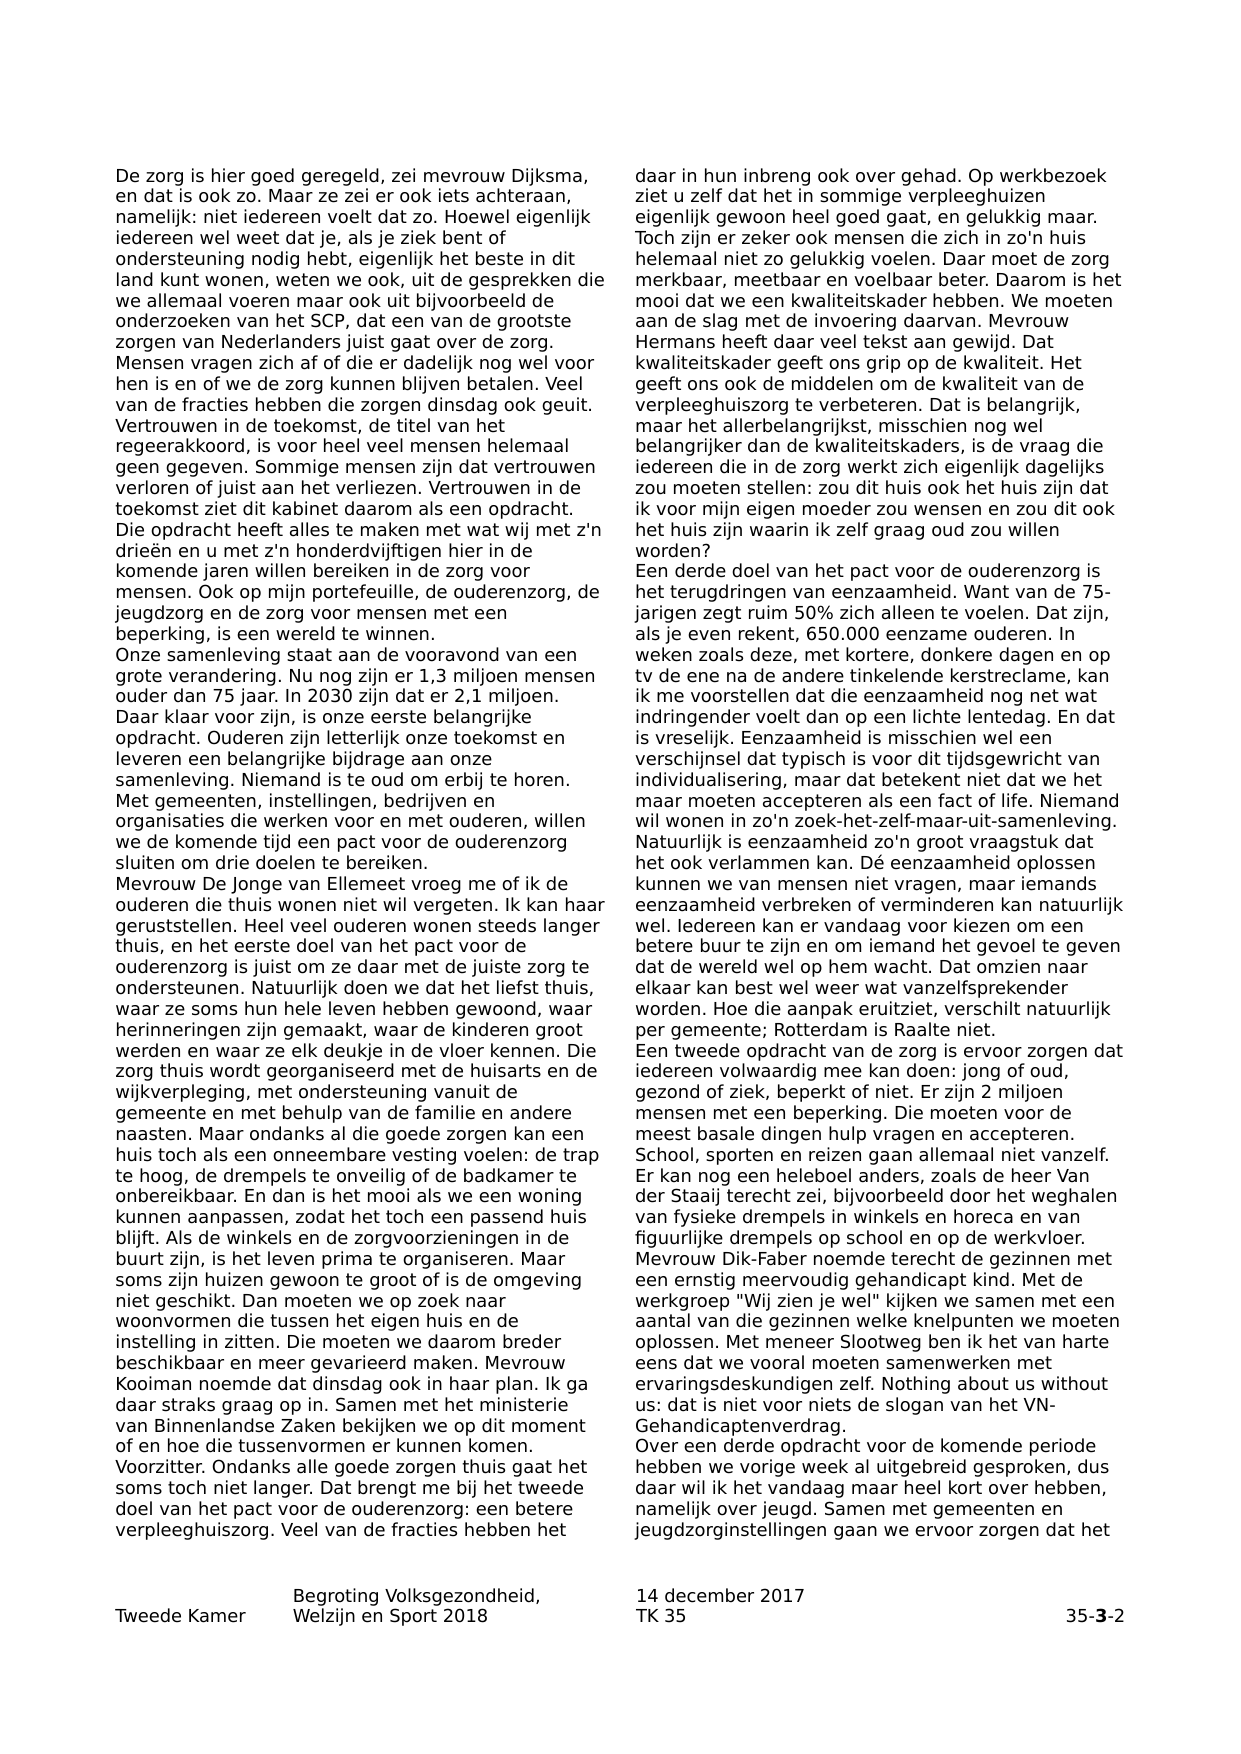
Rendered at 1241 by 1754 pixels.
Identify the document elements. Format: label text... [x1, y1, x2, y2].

text Over een derde opdracht voor de komende periode hebben we vorige week al uitgebreid gesproken, dus daar wil ik het vandaag maar heel kort over hebben, namelijk over jeugd. Samen met gemeenten en jeugdzorginstellingen gaan we ervoor zorgen dat het [635, 1436, 1125, 1540]
text Een derde doel van het pact voor de ouderenzorg is het terugdringen van eenzaamheid. Want van de 75-jarigen zegt ruim 50% zich alleen te voelen. Dat zijn, als je even rekent, 650.000 eenzame ouderen. In weken zoals deze, met kortere, donkere dagen en op tv de ene na de andere tinkelende kerstreclame, kan ik me voorstellen dat die eenzaamheid nog net wat indringender voelt dan op een lichte lentedag. En dat is vreselijk. Eenzaamheid is misschien wel een verschijnsel dat typisch is voor dit tijdsgewricht van individualisering, maar dat betekent niet dat we het maar moeten accepteren als een fact of life. Niemand wil wonen in zo'n zoek-het-zelf-maar-uit-samenleving. Natuurlijk is eenzaamheid zo'n groot vraagstuk dat het ook verlammen kan. Dé eenzaamheid oplossen kunnen we van mensen niet vragen, maar iemands eenzaamheid verbreken of verminderen kan natuurlijk wel. Iedereen kan er vandaag voor kiezen om een betere buur te zijn en om iemand het gevoel te geven dat de wereld wel op hem wacht. Dat omzien naar elkaar kan best wel weer wat vanzelfsprekender worden. Hoe die aanpak eruitziet, verschilt natuurlijk per gemeente; Rotterdam is Raalte niet. [635, 561, 1125, 1040]
text De zorg is hier goed geregeld, zei mevrouw Dijksma, en dat is ook zo. Maar ze zei er ook iets achteraan, namelijk: niet iedereen voelt dat zo. Hoewel eigenlijk iedereen wel weet dat je, als je ziek bent of ondersteuning nodig hebt, eigenlijk het beste in dit land kunt wonen, weten we ook, uit de gesprekken die we allemaal voeren maar ook uit bijvoorbeeld de onderzoeken van het SCP, dat een van de grootste zorgen van Nederlanders juist gaat over de zorg. Mensen vragen zich af of die er dadelijk nog wel voor hen is en of we de zorg kunnen blijven betalen. Veel van de fracties hebben die zorgen dinsdag ook geuit. Vertrouwen in de toekomst, de titel van het regeerakkoord, is voor heel veel mensen helemaal geen gegeven. Sommige mensen zijn dat vertrouwen verloren of juist aan het verliezen. Vertrouwen in de toekomst ziet dit kabinet daarom als een opdracht. Die opdracht heeft alles te maken met wat wij met z'n drieën en u met z'n honderdvijftigen hier in de komende jaren willen bereiken in de zorg voor mensen. Ook op mijn portefeuille, de ouderenzorg, de jeugdzorg en de zorg voor mensen met een beperking, is een wereld te winnen. [115, 165, 605, 644]
text Onze samenleving staat aan de vooravond van een grote verandering. Nu nog zijn er 1,3 miljoen mensen ouder dan 75 jaar. In 2030 zijn dat er 2,1 miljoen. Daar klaar voor zijn, is onze eerste belangrijke opdracht. Ouderen zijn letterlijk onze toekomst en leveren een belangrijke bijdrage aan onze samenleving. Niemand is te oud om erbij te horen. Met gemeenten, instellingen, bedrijven en organisaties die werken voor en met ouderen, willen we de komende tijd een pact voor de ouderenzorg sluiten om drie doelen te bereiken. [115, 644, 605, 874]
text daar in hun inbreng ook over gehad. Op werkbezoek ziet u zelf dat het in sommige verpleeghuizen eigenlijk gewoon heel goed gaat, en gelukkig maar. Toch zijn er zeker ook mensen die zich in zo'n huis helemaal niet zo gelukkig voelen. Daar moet de zorg merkbaar, meetbaar en voelbaar beter. Daarom is het mooi dat we een kwaliteitskader hebben. We moeten aan de slag met de invoering daarvan. Mevrouw Hermans heeft daar veel tekst aan gewijd. Dat kwaliteitskader geeft ons grip op de kwaliteit. Het geeft ons ook de middelen om de kwaliteit van de verpleeghuiszorg te verbeteren. Dat is belangrijk, maar het allerbelangrijkst, misschien nog wel belangrijker dan de kwaliteitskaders, is de vraag die iedereen die in de zorg werkt zich eigenlijk dagelijks zou moeten stellen: zou dit huis ook het huis zijn dat ik voor mijn eigen moeder zou wensen en zou dit ook het huis zijn waarin ik zelf graag oud zou willen worden? [635, 165, 1125, 561]
text Een tweede opdracht van de zorg is ervoor zorgen dat iedereen volwaardig mee kan doen: jong of oud, gezond of ziek, beperkt of niet. Er zijn 2 miljoen mensen met een beperking. Die moeten voor de meest basale dingen hulp vragen en accepteren. School, sporten en reizen gaan allemaal niet vanzelf. Er kan nog een heleboel anders, zoals de heer Van der Staaij terecht zei, bijvoorbeeld door het weghalen van fysieke drempels in winkels en horeca en van figuurlijke drempels op school en op de werkvloer. Mevrouw Dik-Faber noemde terecht de gezinnen met een ernstig meervoudig gehandicapt kind. Met de werkgroep "Wij zien je wel" kijken we samen met een aantal van die gezinnen welke knelpunten we moeten oplossen. Met meneer Slootweg ben ik het van harte eens dat we vooral moeten samenwerken met ervaringsdeskundigen zelf. Nothing about us without us: dat is niet voor niets de slogan van het VN-Gehandicaptenverdrag. [635, 1040, 1125, 1436]
text Voorzitter. Ondanks alle goede zorgen thuis gaat het soms toch niet langer. Dat brengt me bij het tweede doel van het pact voor de ouderenzorg: een betere verpleeghuiszorg. Veel van de fracties hebben het [115, 1457, 605, 1540]
text Mevrouw De Jonge van Ellemeet vroeg me of ik de ouderen die thuis wonen niet wil vergeten. Ik kan haar geruststellen. Heel veel ouderen wonen steeds langer thuis, en het eerste doel van het pact voor de ouderenzorg is juist om ze daar met de juiste zorg te ondersteunen. Natuurlijk doen we dat het liefst thuis, waar ze soms hun hele leven hebben gewoond, waar herinneringen zijn gemaakt, waar de kinderen groot werden en waar ze elk deukje in de vloer kennen. Die zorg thuis wordt georganiseerd met de huisarts en de wijkverpleging, met ondersteuning vanuit de gemeente en met behulp van de familie en andere naasten. Maar ondanks al die goede zorgen kan een huis toch als een onneembare vesting voelen: de trap te hoog, de drempels te onveilig of de badkamer te onbereikbaar. En dan is het mooi als we een woning kunnen aanpassen, zodat het toch een passend huis blijft. Als de winkels en de zorgvoorzieningen in de buurt zijn, is het leven prima te organiseren. Maar soms zijn huizen gewoon te groot of is de omgeving niet geschikt. Dan moeten we op zoek naar woonvormen die tussen het eigen huis en de instelling in zitten. Die moeten we daarom breder beschikbaar en meer gevarieerd maken. Mevrouw Kooiman noemde dat dinsdag ook in haar plan. Ik ga daar straks graag op in. Samen met het ministerie van Binnenlandse Zaken bekijken we op dit moment of en hoe die tussenvormen er kunnen komen. [115, 874, 605, 1457]
